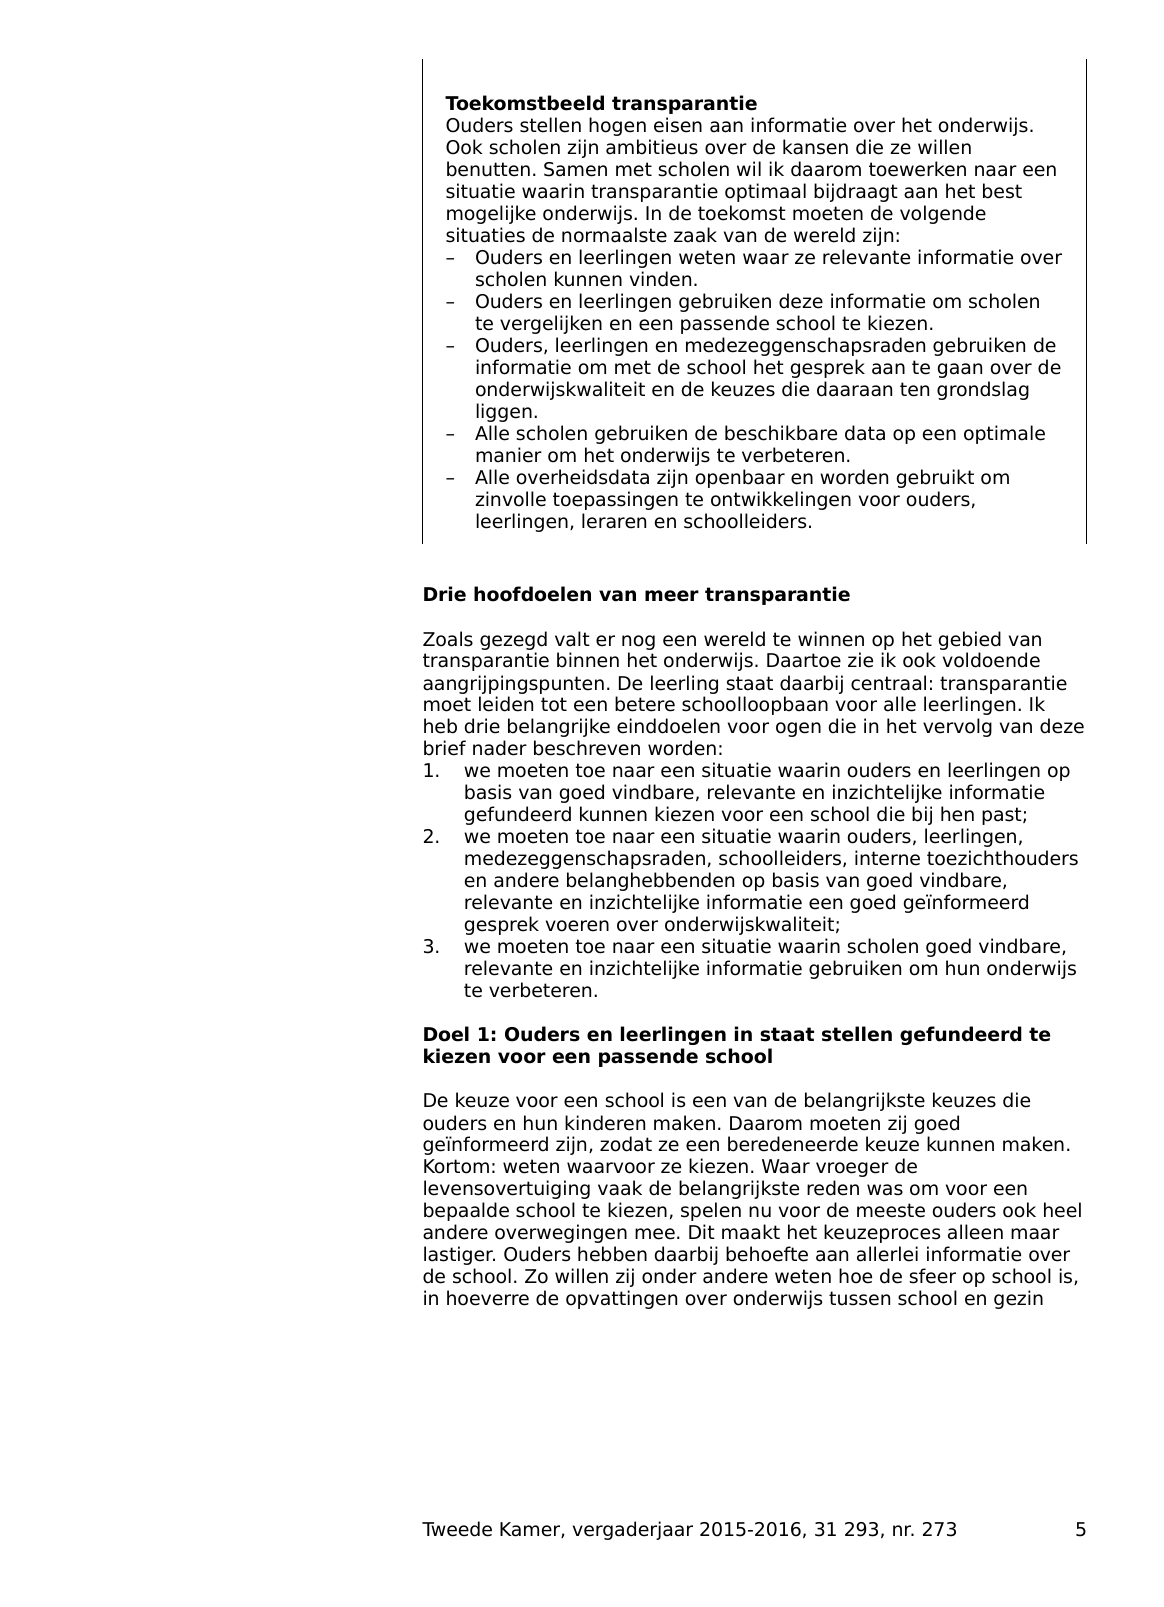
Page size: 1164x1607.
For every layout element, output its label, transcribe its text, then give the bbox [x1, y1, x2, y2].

text 1. we moeten toe naar een situatie waarin ouders en leerlingen op basis van goed vindbare, relevante en inzichtelijke informatie gefundeerd kunnen kiezen voor een school die bij hen past; [422, 760, 1087, 826]
table_header Toekomstbeeld transparantie Ouders stellen hogen eisen aan informatie over het onderwijs. Ook scholen zijn ambitieus over de kansen die ze willen benutten. Samen met scholen wil ik daarom toewerken naar een situatie waarin transparantie optimaal bijdraagt aan het best mogelijke onderwijs. In de toekomst moeten de volgende situaties de normaalste zaak van de wereld zijn: – Ouders en leerlingen weten waar ze relevante informatie over scholen kunnen vinden. – Ouders en leerlingen gebruiken deze informatie om scholen te vergelijken en een passende school te kiezen. – Ouders, leerlingen en medezeggenschapsraden gebruiken de informatie om met de school het gesprek aan te gaan over de onderwijskwaliteit en de keuzes die daaraan ten grondslag liggen. – Alle scholen gebruiken de beschikbare data op een optimale manier om het onderwijs te verbeteren. – Alle overheidsdata zijn openbaar en worden gebruikt om zinvolle toepassingen te ontwikkelingen voor ouders, leerlingen, leraren en schoolleiders. [423, 59, 1086, 544]
subtitle Drie hoofdoelen van meer transparantie [422, 584, 1087, 606]
text 2. we moeten toe naar een situatie waarin ouders, leerlingen, medezeggenschapsraden, schoolleiders, interne toezichthouders en andere belanghebbenden op basis van goed vindbare, relevante en inzichtelijke informatie een goed geïnformeerd gesprek voeren over onderwijskwaliteit; [422, 826, 1087, 936]
text Zoals gezegd valt er nog een wereld te winnen op het gebied van transparantie binnen het onderwijs. Daartoe zie ik ook voldoende aangrijpingspunten. De leerling staat daarbij centraal: transparantie moet leiden tot een betere schoolloopbaan voor alle leerlingen. Ik heb drie belangrijke einddoelen voor ogen die in het vervolg van deze brief nader beschreven worden: [422, 628, 1087, 760]
subtitle Doel 1: Ouders en leerlingen in staat stellen gefundeerd te kiezen voor een passende school [422, 1024, 1087, 1068]
text 3. we moeten toe naar een situatie waarin scholen goed vindbare, relevante en inzichtelijke informatie gebruiken om hun onderwijs te verbeteren. [422, 936, 1087, 1002]
text De keuze voor een school is een van de belangrijkste keuzes die ouders en hun kinderen maken. Daarom moeten zij goed geïnformeerd zijn, zodat ze een beredeneerde keuze kunnen maken. Kortom: weten waarvoor ze kiezen. Waar vroeger de levensovertuiging vaak de belangrijkste reden was om voor een bepaalde school te kiezen, spelen nu voor de meeste ouders ook heel andere overwegingen mee. Dit maakt het keuzeproces alleen maar lastiger. Ouders hebben daarbij behoefte aan allerlei informatie over de school. Zo willen zij onder andere weten hoe de sfeer op school is, in hoeverre de opvattingen over onderwijs tussen school en gezin [422, 1090, 1087, 1310]
